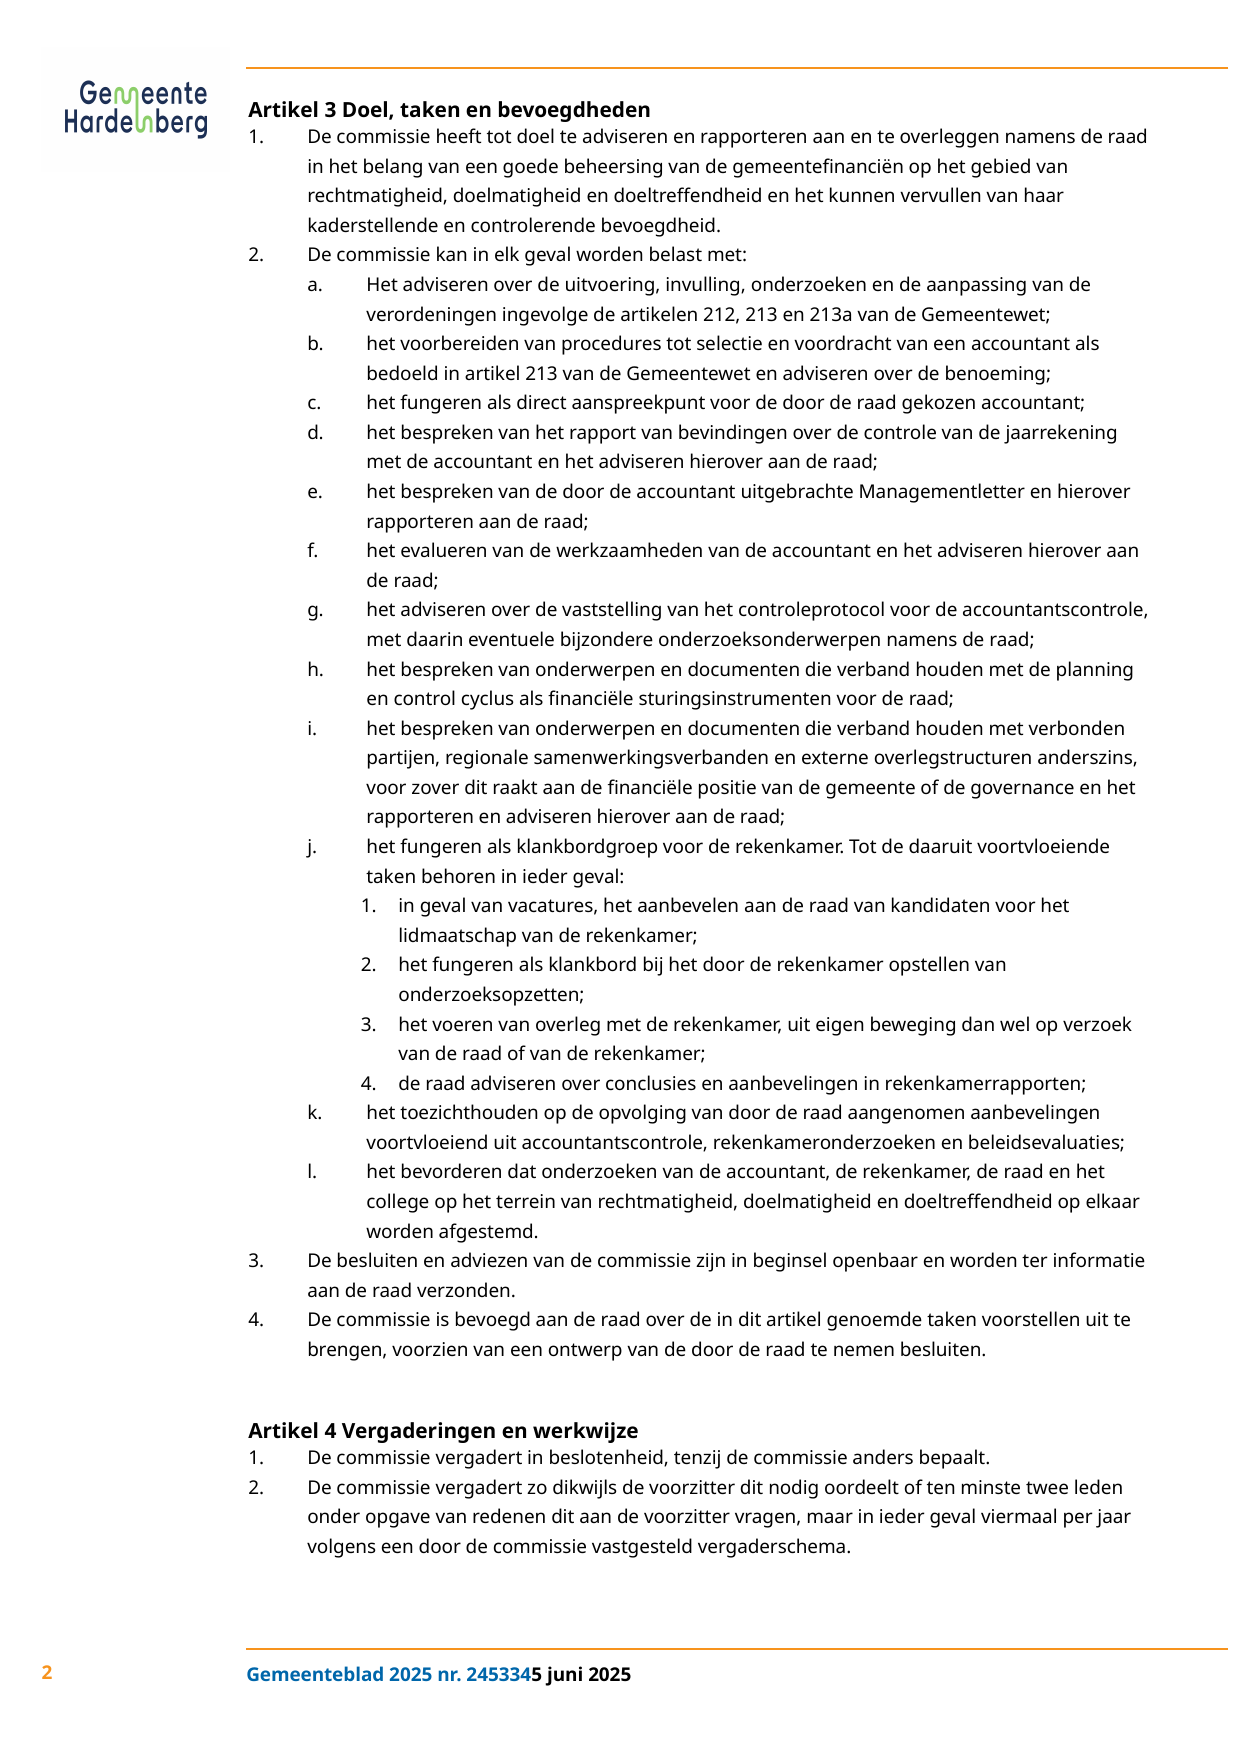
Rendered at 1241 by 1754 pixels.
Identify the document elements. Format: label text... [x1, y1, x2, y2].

list het bespreken van het rapport van bevindingen over de controle van de jaarrekening met de accountant en het adviseren hierover aan de raad; [307, 419, 1152, 474]
list De commissie kan in elk geval worden belast met: [248, 242, 1152, 267]
list De commissie heeft tot doel te adviseren en rapporteren aan en te overleggen namens de raad in het belang van een goede beheersing van de gemeentefinanciën op het gebied van rechtmatigheid, doelmatigheid en doeltreffendheid en het kunnen vervullen van haar kaderstellende en controlerende bevoegdheid. [248, 123, 1152, 238]
list Het adviseren over de uitvoering, invulling, onderzoeken en de aanpassing van de verordeningen ingevolge de artikelen 212, 213 en 213a van de Gemeentewet; [307, 271, 1152, 326]
list De besluiten en adviezen van de commissie zijn in beginsel openbaar en worden ter informatie aan de raad verzonden. [248, 1247, 1152, 1303]
list De commissie vergadert in beslotenheid, tenzij de commissie anders bepaalt. [248, 1444, 1152, 1470]
list het bespreken van de door de accountant uitgebrachte Managementletter en hierover rapporteren aan de raad; [307, 478, 1152, 533]
list het evalueren van de werkzaamheden van de accountant en het adviseren hierover aan de raad; [307, 537, 1152, 593]
list het toezichthouden op de opvolging van door de raad aangenomen aanbevelingen voortvloeiend uit accountantscontrole, rekenkameronderzoeken en beleidsevaluaties; [307, 1099, 1152, 1155]
list het bespreken van onderwerpen en documenten die verband houden met de planning en control cyclus als financiële sturingsinstrumenten voor de raad; [307, 656, 1152, 711]
list het bespreken van onderwerpen en documenten die verband houden met verbonden partijen, regionale samenwerkingsverbanden en externe overlegstructuren anderszins, voor zover dit raakt aan de financiële positie van de gemeente of de governance en het rapporteren en adviseren hierover aan de raad; [307, 715, 1152, 829]
list De commissie vergadert zo dikwijls de voorzitter dit nodig oordeelt of ten minste twee leden onder opgave van redenen dit aan de voorzitter vragen, maar in ieder geval viermaal per jaar volgens een door de commissie vastgesteld vergaderschema. [248, 1474, 1152, 1559]
list in geval van vacatures, het aanbevelen aan de raad van kandidaten voor het lidmaatschap van de rekenkamer; [361, 892, 1152, 948]
list het voorbereiden van procedures tot selectie en voordracht van een accountant als bedoeld in artikel 213 van de Gemeentewet en adviseren over de benoeming; [307, 330, 1152, 386]
text Artikel 4 Vergaderingen en werkwijze [248, 1416, 1152, 1444]
list het fungeren als klankbord bij het door de rekenkamer opstellen van onderzoeksopzetten; [361, 952, 1152, 1007]
picture [41, 47, 231, 172]
list het fungeren als klankbordgroep voor de rekenkamer. Tot de daaruit voortvloeiende taken behoren in ieder geval: [307, 833, 1152, 888]
list de raad adviseren over conclusies en aanbevelingen in rekenkamerrapporten; [361, 1070, 1152, 1096]
list het voeren van overleg met de rekenkamer, uit eigen beweging dan wel op verzoek van de raad of van de rekenkamer; [361, 1011, 1152, 1066]
list het fungeren als direct aanspreekpunt voor de door de raad gekozen accountant; [307, 389, 1152, 415]
list het adviseren over de vaststelling van het controleprotocol voor de accountantscontrole, met daarin eventuele bijzondere onderzoeksonderwerpen namens de raad; [307, 597, 1152, 652]
list het bevorderen dat onderzoeken van de accountant, de rekenkamer, de raad en het college op het terrein van rechtmatigheid, doelmatigheid en doeltreffendheid op elkaar worden afgestemd. [307, 1159, 1152, 1243]
text Artikel 3 Doel, taken en bevoegdheden [248, 95, 1152, 123]
list De commissie is bevoegd aan de raad over de in dit artikel genoemde taken voorstellen uit te brengen, voorzien van een ontwerp van de door de raad te nemen besluiten. [248, 1307, 1152, 1362]
